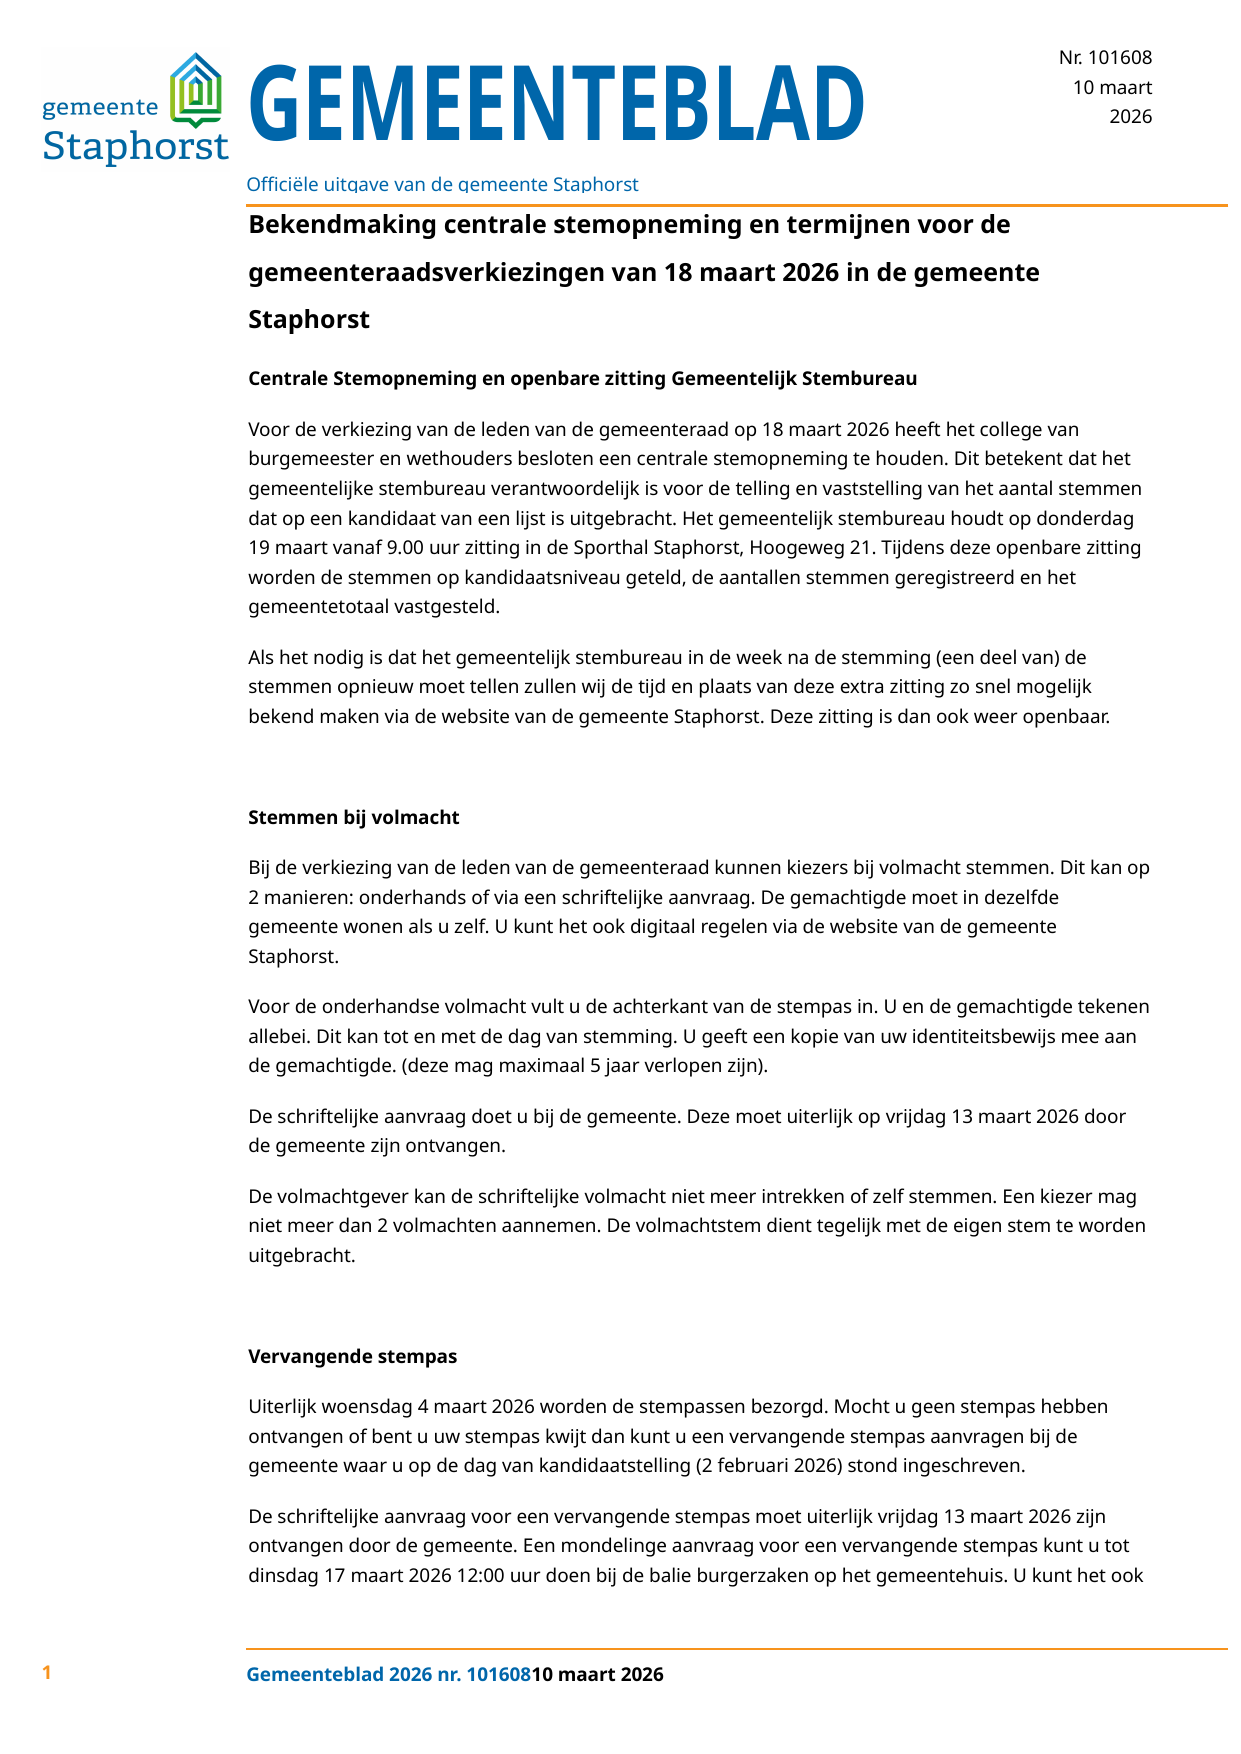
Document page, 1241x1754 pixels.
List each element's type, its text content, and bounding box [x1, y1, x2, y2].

text Vervangende stempas [248, 1343, 1152, 1369]
picture [41, 47, 231, 172]
text De schriftelijke aanvraag doet u bij de gemeente. Deze moet uiterlijk op vrijdag 13 maart 2026 door de gemeente zijn ontvangen. [248, 1103, 1152, 1158]
text Voor de verkiezing van de leden van de gemeenteraad op 18 maart 2026 heeft het college van burgemeester en wethouders besloten een centrale stemopneming te houden. Dit betekent dat het gemeentelijke stembureau verantwoordelijk is voor de telling en vaststelling van het aantal stemmen dat op een kandidaat van een lijst is uitgebracht. Het gemeentelijk stembureau houdt op donderdag 19 maart vanaf 9.00 uur zitting in de Sporthal Staphorst, Hoogeweg 21. Tijdens deze openbare zitting worden de stemmen op kandidaatsniveau geteld, de aantallen stemmen geregistreerd en het gemeentetotaal vastgesteld. [248, 416, 1152, 619]
text De volmachtgever kan de schriftelijke volmacht niet meer intrekken of zelf stemmen. Een kiezer mag niet meer dan 2 volmachten aannemen. De volmachtstem dient tegelijk met de eigen stem te worden uitgebracht. [248, 1183, 1152, 1268]
text Bekendmaking centrale stemopneming en termijnen voor de gemeenteraadsverkiezingen van 18 maart 2026 in de gemeente Staphorst [248, 207, 1152, 336]
text Stemmen bij volmacht [248, 804, 1152, 829]
text Centrale Stemopneming en openbare zitting Gemeentelijk Stembureau [248, 366, 1152, 391]
text Voor de onderhandse volmacht vult u de achterkant van de stempas in. U en de gemachtigde tekenen allebei. Dit kan tot en met de dag van stemming. U geeft een kopie van uw identiteitsbewijs mee aan de gemachtigde. (deze mag maximaal 5 jaar verlopen zijn). [248, 993, 1152, 1078]
text De schriftelijke aanvraag voor een vervangende stempas moet uiterlijk vrijdag 13 maart 2026 zijn ontvangen door de gemeente. Een mondelinge aanvraag voor een vervangende stempas kunt u tot dinsdag 17 maart 2026 12:00 uur doen bij de balie burgerzaken op het gemeentehuis. U kunt het ook [248, 1503, 1152, 1588]
text Als het nodig is dat het gemeentelijk stembureau in de week na de stemming (een deel van) de stemmen opnieuw moet tellen zullen wij de tijd en plaats van deze extra zitting zo snel mogelijk bekend maken via de website van de gemeente Staphorst. Deze zitting is dan ook weer openbaar. [248, 644, 1152, 729]
text Uiterlijk woensdag 4 maart 2026 worden de stempassen bezorgd. Mocht u geen stempas hebben ontvangen of bent u uw stempas kwijt dan kunt u een vervangende stempas aanvragen bij de gemeente waar u op de dag van kandidaatstelling (2 februari 2026) stond ingeschreven. [248, 1393, 1152, 1478]
text Bij de verkiezing van de leden van de gemeenteraad kunnen kiezers bij volmacht stemmen. Dit kan op 2 manieren: onderhands of via een schriftelijke aanvraag. De gemachtigde moet in dezelfde gemeente wonen als u zelf. U kunt het ook digitaal regelen via de website van de gemeente Staphorst. [248, 854, 1152, 969]
